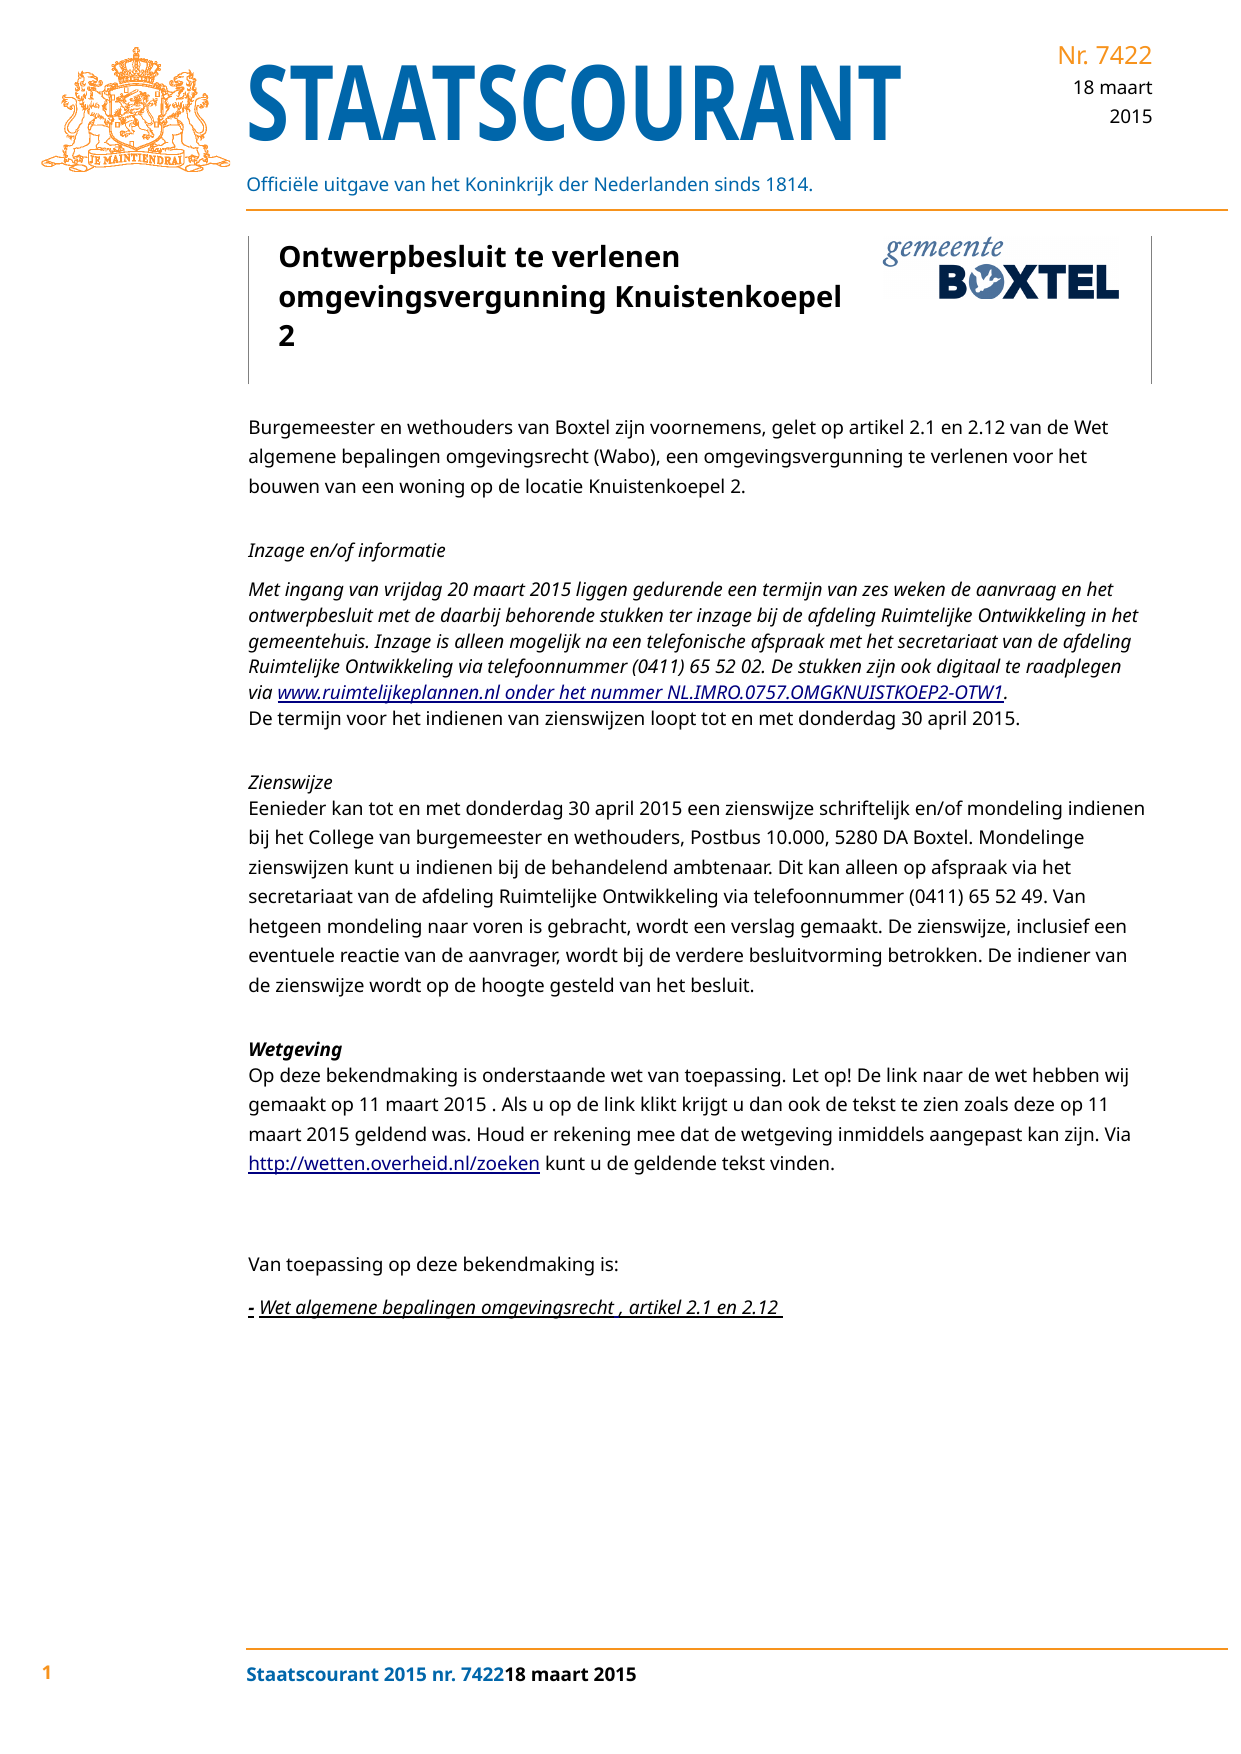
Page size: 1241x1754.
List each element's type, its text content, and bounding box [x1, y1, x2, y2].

text Wetgeving [248, 1036, 1152, 1062]
text Op deze bekendmaking is onderstaande wet van toepassing. Let op! De link naar de wet hebben wij gemaakt op 11 maart 2015 . Als u op de link klikt krijgt u dan ook de tekst te zien zoals deze op 11 maart 2015 geldend was. Houd er rekening mee dat de wetgeving inmiddels aangepast kan zijn. Via http://wetten.overheid.nl/zoeken kunt u de geldende tekst vinden. [248, 1062, 1152, 1176]
text Burgemeester en wethouders van Boxtel zijn voornemens, gelet op artikel 2.1 en 2.12 van de Wet algemene bepalingen omgevingsrecht (Wabo), een omgevingsvergunning te verlenen voor het bouwen van een woning op de locatie Knuistenkoepel 2. [248, 414, 1152, 499]
picture [882, 236, 1119, 299]
table_header [850, 236, 1151, 384]
text Zienswijze [248, 769, 1152, 795]
text De termijn voor het indienen van zienswijzen loopt tot en met donderdag 30 april 2015. [248, 705, 1152, 731]
picture [41, 47, 231, 172]
text Eenieder kan tot en met donderdag 30 april 2015 een zienswijze schriftelijk en/of mondeling indienen bij het College van burgemeester en wethouders, Postbus 10.000, 5280 DA Boxtel. Mondelinge zienswijzen kunt u indienen bij de behandelend ambtenaar. Dit kan alleen op afspraak via het secretariaat van de afdeling Ruimtelijke Ontwikkeling via telefoonnummer (0411) 65 52 49. Van hetgeen mondeling naar voren is gebracht, wordt een verslag gemaakt. De zienswijze, inclusief een eventuele reactie van de aanvrager, wordt bij de verdere besluitvorming betrokken. De indiener van de zienswijze wordt op de hoogte gesteld van het besluit. [248, 795, 1152, 998]
table_header Ontwerpbesluit te verlenen omgevingsvergunning Knuistenkoepel 2 [249, 236, 850, 384]
text Met ingang van vrijdag 20 maart 2015 liggen gedurende een termijn van zes weken de aanvraag en het ontwerpbesluit met de daarbij behorende stukken ter inzage bij de afdeling Ruimtelijke Ontwikkeling in het gemeentehuis. Inzage is alleen mogelijk na een telefonische afspraak met het secretariaat van de afdeling Ruimtelijke Ontwikkeling via telefoonnummer (0411) 65 52 02. De stukken zijn ook digitaal te raadplegen via www.ruimtelijkeplannen.nl onder het nummer NL.IMRO.0757.OMGKNUISTKOEP2-OTW1. [248, 576, 1152, 705]
text - Wet algemene bepalingen omgevingsrecht , artikel 2.1 en 2.12 [248, 1294, 1152, 1320]
text Inzage en/of informatie [248, 537, 1152, 563]
text Van toepassing op deze bekendmaking is: [248, 1251, 1152, 1277]
